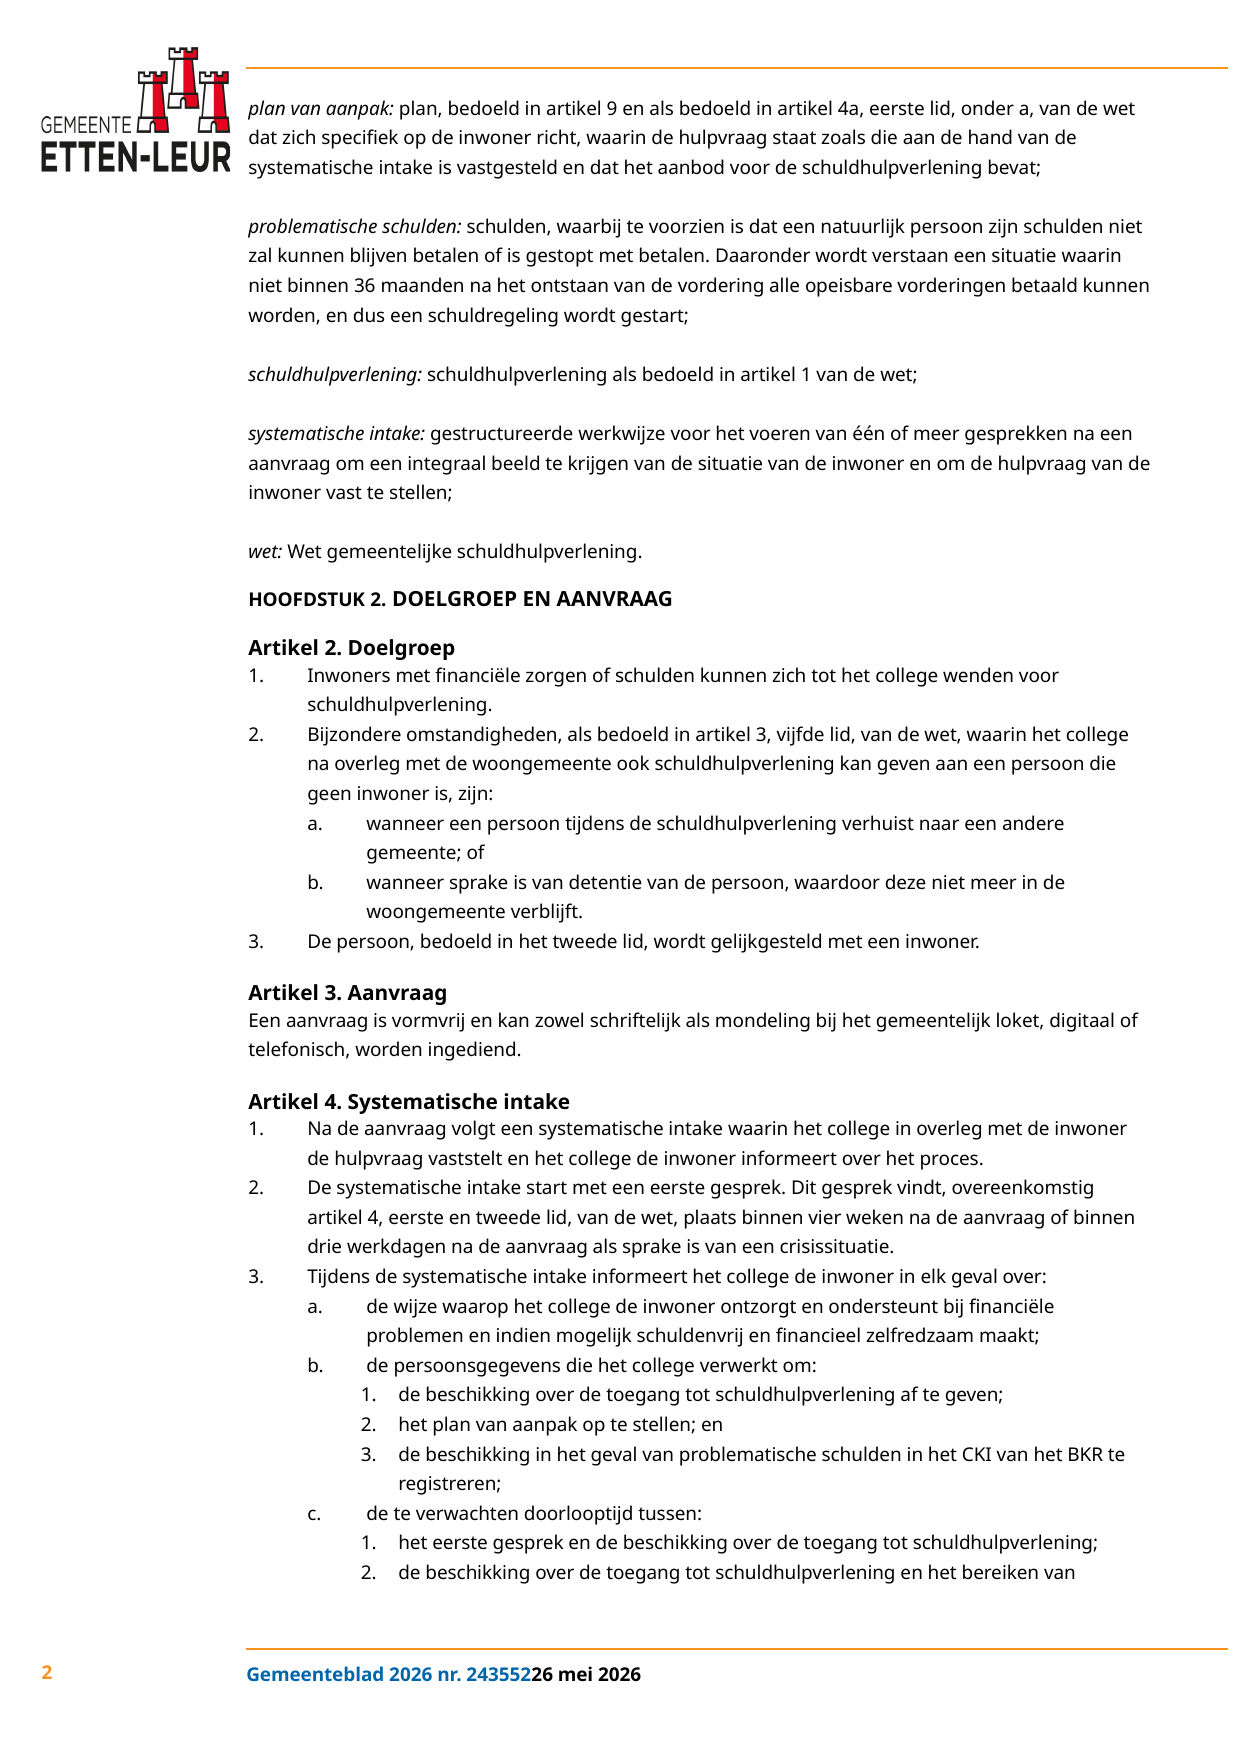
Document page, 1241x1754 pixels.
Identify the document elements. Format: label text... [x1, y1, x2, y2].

text wet: Wet gemeentelijke schuldhulpverlening. [248, 538, 1152, 564]
list de beschikking in het geval van problematische schulden in het CKI van het BKR te registreren; [361, 1441, 1152, 1496]
list De persoon, bedoeld in het tweede lid, wordt gelijkgesteld met een inwoner. [248, 928, 1152, 954]
text Een aanvraag is vormvrij en kan zowel schriftelijk als mondeling bij het gemeentelijk loket, digitaal of telefonisch, worden ingediend. [248, 1007, 1152, 1062]
text plan van aanpak: plan, bedoeld in artikel 9 en als bedoeld in artikel 4a, eerste lid, onder a, van de wet dat zich specifiek op de inwoner richt, waarin de hulpvraag staat zoals die aan de hand van de systematische intake is vastgesteld en dat het aanbod voor de schuldhulpverlening bevat; [248, 95, 1152, 180]
text HOOFDSTUK 2. DOELGROEP EN AANVRAAG [248, 584, 1152, 613]
list de beschikking over de toegang tot schuldhulpverlening en het bereiken van [361, 1559, 1152, 1585]
list Tijdens de systematische intake informeert het college de inwoner in elk geval over: [248, 1263, 1152, 1289]
list het eerste gesprek en de beschikking over de toegang tot schuldhulpverlening; [361, 1529, 1152, 1555]
picture [41, 47, 231, 172]
list De systematische intake start met een eerste gesprek. Dit gesprek vindt, overeenkomstig artikel 4, eerste en tweede lid, van de wet, plaats binnen vier weken na de aanvraag of binnen drie werkdagen na de aanvraag als sprake is van een crisissituatie. [248, 1174, 1152, 1259]
list de persoonsgegevens die het college verwerkt om: [307, 1352, 1152, 1378]
text Artikel 3. Aanvraag [248, 978, 1152, 1007]
list het plan van aanpak op te stellen; en [361, 1411, 1152, 1437]
list wanneer een persoon tijdens de schuldhulpverlening verhuist naar een andere gemeente; of [307, 810, 1152, 865]
text Artikel 2. Doelgroep [248, 633, 1152, 662]
list de te verwachten doorlooptijd tussen: [307, 1500, 1152, 1526]
list wanneer sprake is van detentie van de persoon, waardoor deze niet meer in de woongemeente verblijft. [307, 869, 1152, 924]
text Artikel 4. Systematische intake [248, 1087, 1152, 1115]
text systematische intake: gestructureerde werkwijze voor het voeren van één of meer gesprekken na een aanvraag om een integraal beeld te krijgen van de situatie van de inwoner en om de hulpvraag van de inwoner vast te stellen; [248, 420, 1152, 505]
text problematische schulden: schulden, waarbij te voorzien is dat een natuurlijk persoon zijn schulden niet zal kunnen blijven betalen of is gestopt met betalen. Daaronder wordt verstaan een situatie waarin niet binnen 36 maanden na het ontstaan van de vordering alle opeisbare vorderingen betaald kunnen worden, en dus een schuldregeling wordt gestart; [248, 213, 1152, 328]
list de wijze waarop het college de inwoner ontzorgt en ondersteunt bij financiële problemen en indien mogelijk schuldenvrij en financieel zelfredzaam maakt; [307, 1293, 1152, 1348]
text schuldhulpverlening: schuldhulpverlening als bedoeld in artikel 1 van de wet; [248, 361, 1152, 387]
list de beschikking over de toegang tot schuldhulpverlening af te geven; [361, 1382, 1152, 1407]
list Bijzondere omstandigheden, als bedoeld in artikel 3, vijfde lid, van de wet, waarin het college na overleg met de woongemeente ook schuldhulpverlening kan geven aan een persoon die geen inwoner is, zijn: [248, 721, 1152, 806]
list Inwoners met financiële zorgen of schulden kunnen zich tot het college wenden voor schuldhulpverlening. [248, 662, 1152, 717]
list Na de aanvraag volgt een systematische intake waarin het college in overleg met de inwoner de hulpvraag vaststelt en het college de inwoner informeert over het proces. [248, 1115, 1152, 1171]
